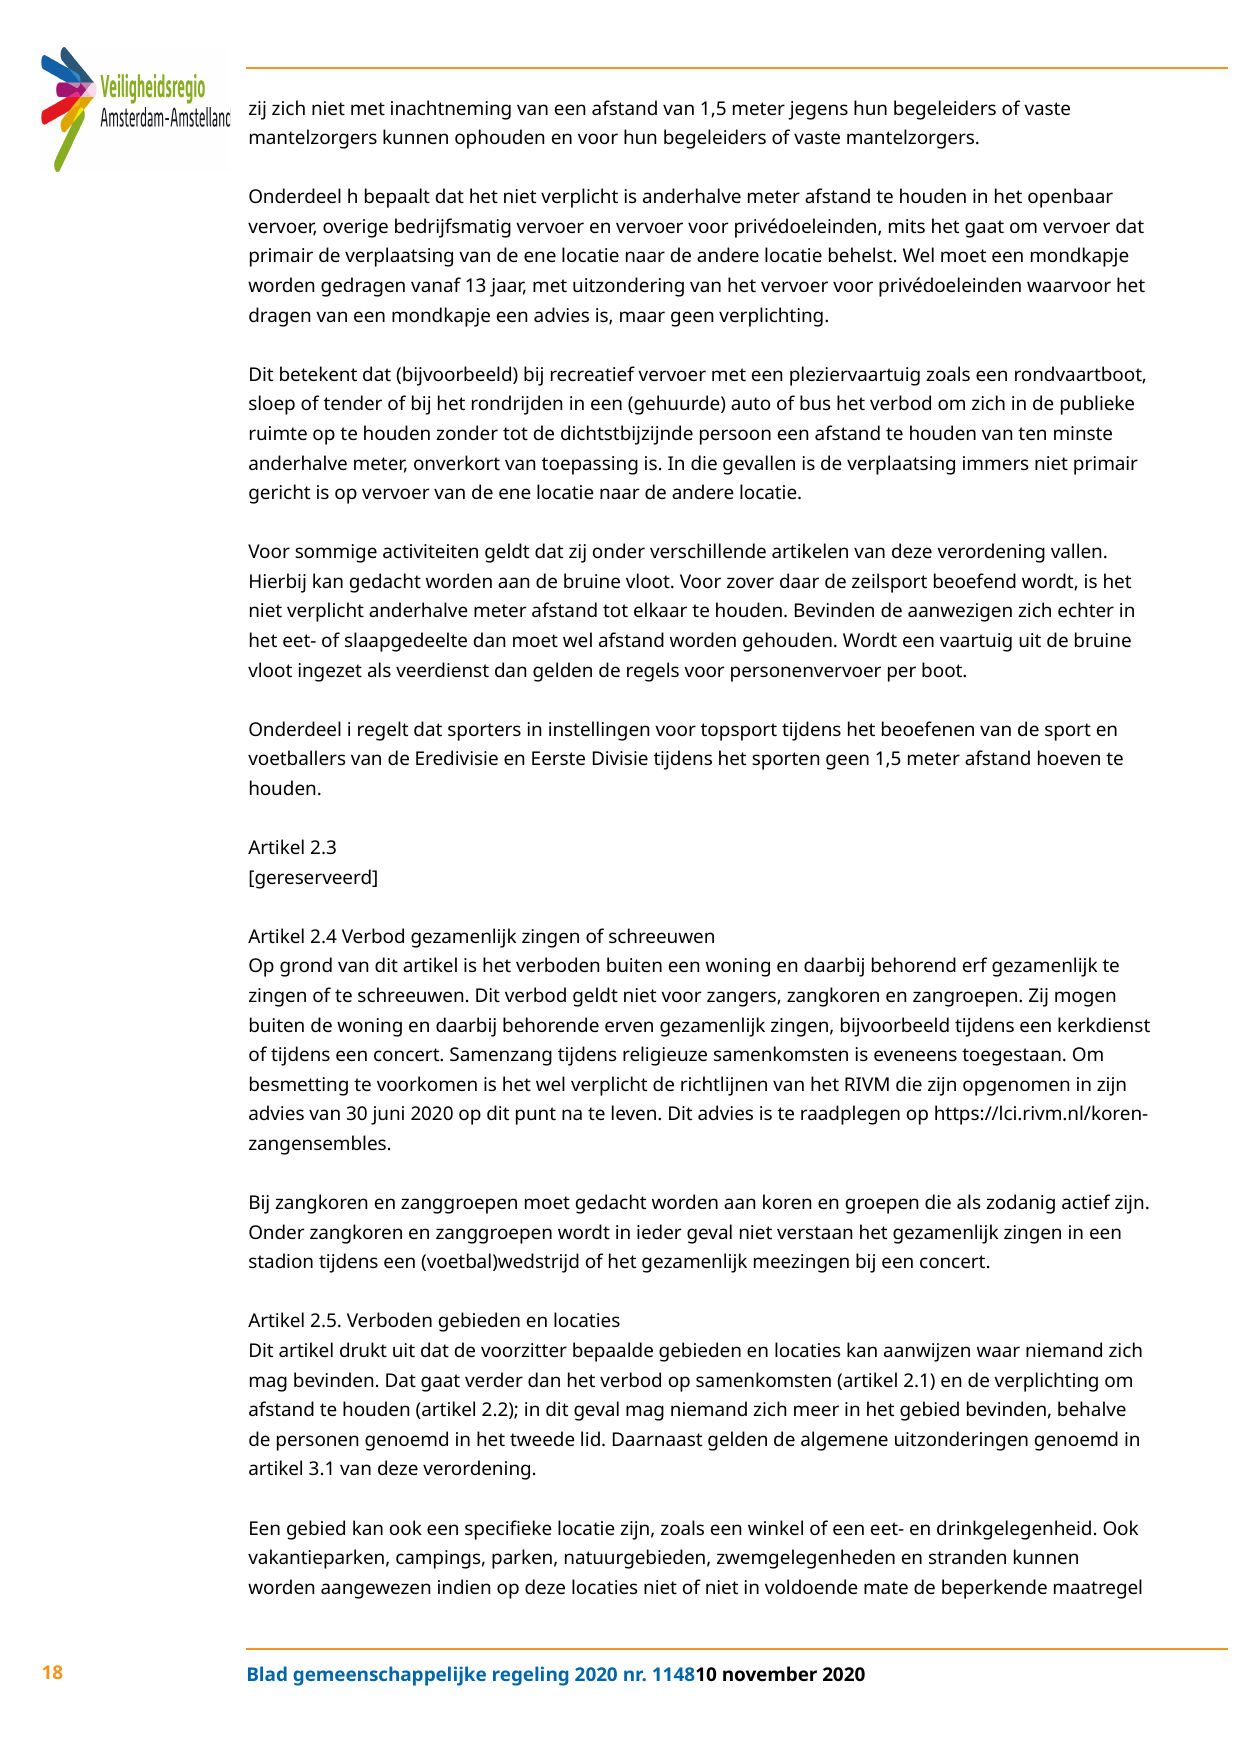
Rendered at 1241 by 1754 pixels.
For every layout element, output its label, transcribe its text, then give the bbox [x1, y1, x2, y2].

text Dit artikel drukt uit dat de voorzitter bepaalde gebieden en locaties kan aanwijzen waar niemand zich mag bevinden. Dat gaat verder dan het verbod op samenkomsten (artikel 2.1) en de verplichting om afstand te houden (artikel 2.2); in dit geval mag niemand zich meer in het gebied bevinden, behalve de personen genoemd in het tweede lid. Daarnaast gelden de algemene uitzonderingen genoemd in artikel 3.1 van deze verordening. [248, 1337, 1152, 1481]
text Artikel 2.3 [248, 834, 1152, 860]
text Artikel 2.4 Verbod gezamenlijk zingen of schreeuwen [248, 923, 1152, 949]
text Onderdeel h bepaalt dat het niet verplicht is anderhalve meter afstand te houden in het openbaar vervoer, overige bedrijfsmatig vervoer en vervoer voor privédoeleinden, mits het gaat om vervoer dat primair de verplaatsing van de ene locatie naar de andere locatie behelst. Wel moet een mondkapje worden gedragen vanaf 13 jaar, met uitzondering van het vervoer voor privédoeleinden waarvoor het dragen van een mondkapje een advies is, maar geen verplichting. [248, 183, 1152, 328]
text zij zich niet met inachtneming van een afstand van 1,5 meter jegens hun begeleiders of vaste mantelzorgers kunnen ophouden en voor hun begeleiders of vaste mantelzorgers. [248, 95, 1152, 150]
text Bij zangkoren en zanggroepen moet gedacht worden aan koren en groepen die als zodanig actief zijn. Onder zangkoren en zanggroepen wordt in ieder geval niet verstaan het gezamenlijk zingen in een stadion tijdens een (voetbal)wedstrijd of het gezamenlijk meezingen bij een concert. [248, 1189, 1152, 1274]
text Voor sommige activiteiten geldt dat zij onder verschillende artikelen van deze verordening vallen. Hierbij kan gedacht worden aan de bruine vloot. Voor zover daar de zeilsport beoefend wordt, is het niet verplicht anderhalve meter afstand tot elkaar te houden. Bevinden de aanwezigen zich echter in het eet- of slaapgedeelte dan moet wel afstand worden gehouden. Wordt een vaartuig uit de bruine vloot ingezet als veerdienst dan gelden de regels voor personenvervoer per boot. [248, 538, 1152, 683]
text [gereserveerd] [248, 864, 1152, 890]
text Een gebied kan ook een specifieke locatie zijn, zoals een winkel of een eet- en drinkgelegenheid. Ook vakantieparken, campings, parken, natuurgebieden, zwemgelegenheden en stranden kunnen worden aangewezen indien op deze locaties niet of niet in voldoende mate de beperkende maatregel [248, 1515, 1152, 1600]
text Onderdeel i regelt dat sporters in instellingen voor topsport tijdens het beoefenen van de sport en voetballers van de Eredivisie en Eerste Divisie tijdens het sporten geen 1,5 meter afstand hoeven te houden. [248, 716, 1152, 801]
text Artikel 2.5. Verboden gebieden en locaties [248, 1308, 1152, 1333]
picture [41, 47, 231, 172]
text Op grond van dit artikel is het verboden buiten een woning en daarbij behorend erf gezamenlijk te zingen of te schreeuwen. Dit verbod geldt niet voor zangers, zangkoren en zangroepen. Zij mogen buiten de woning en daarbij behorende erven gezamenlijk zingen, bijvoorbeeld tijdens een kerkdienst of tijdens een concert. Samenzang tijdens religieuze samenkomsten is eveneens toegestaan. Om besmetting te voorkomen is het wel verplicht de richtlijnen van het RIVM die zijn opgenomen in zijn advies van 30 juni 2020 op dit punt na te leven. Dit advies is te raadplegen op https://lci.rivm.nl/koren-zangensembles. [248, 953, 1152, 1156]
text Dit betekent dat (bijvoorbeeld) bij recreatief vervoer met een pleziervaartuig zoals een rondvaartboot, sloep of tender of bij het rondrijden in een (gehuurde) auto of bus het verbod om zich in de publieke ruimte op te houden zonder tot de dichtstbijzijnde persoon een afstand te houden van ten minste anderhalve meter, onverkort van toepassing is. In die gevallen is de verplaatsing immers niet primair gericht is op vervoer van de ene locatie naar de andere locatie. [248, 361, 1152, 505]
